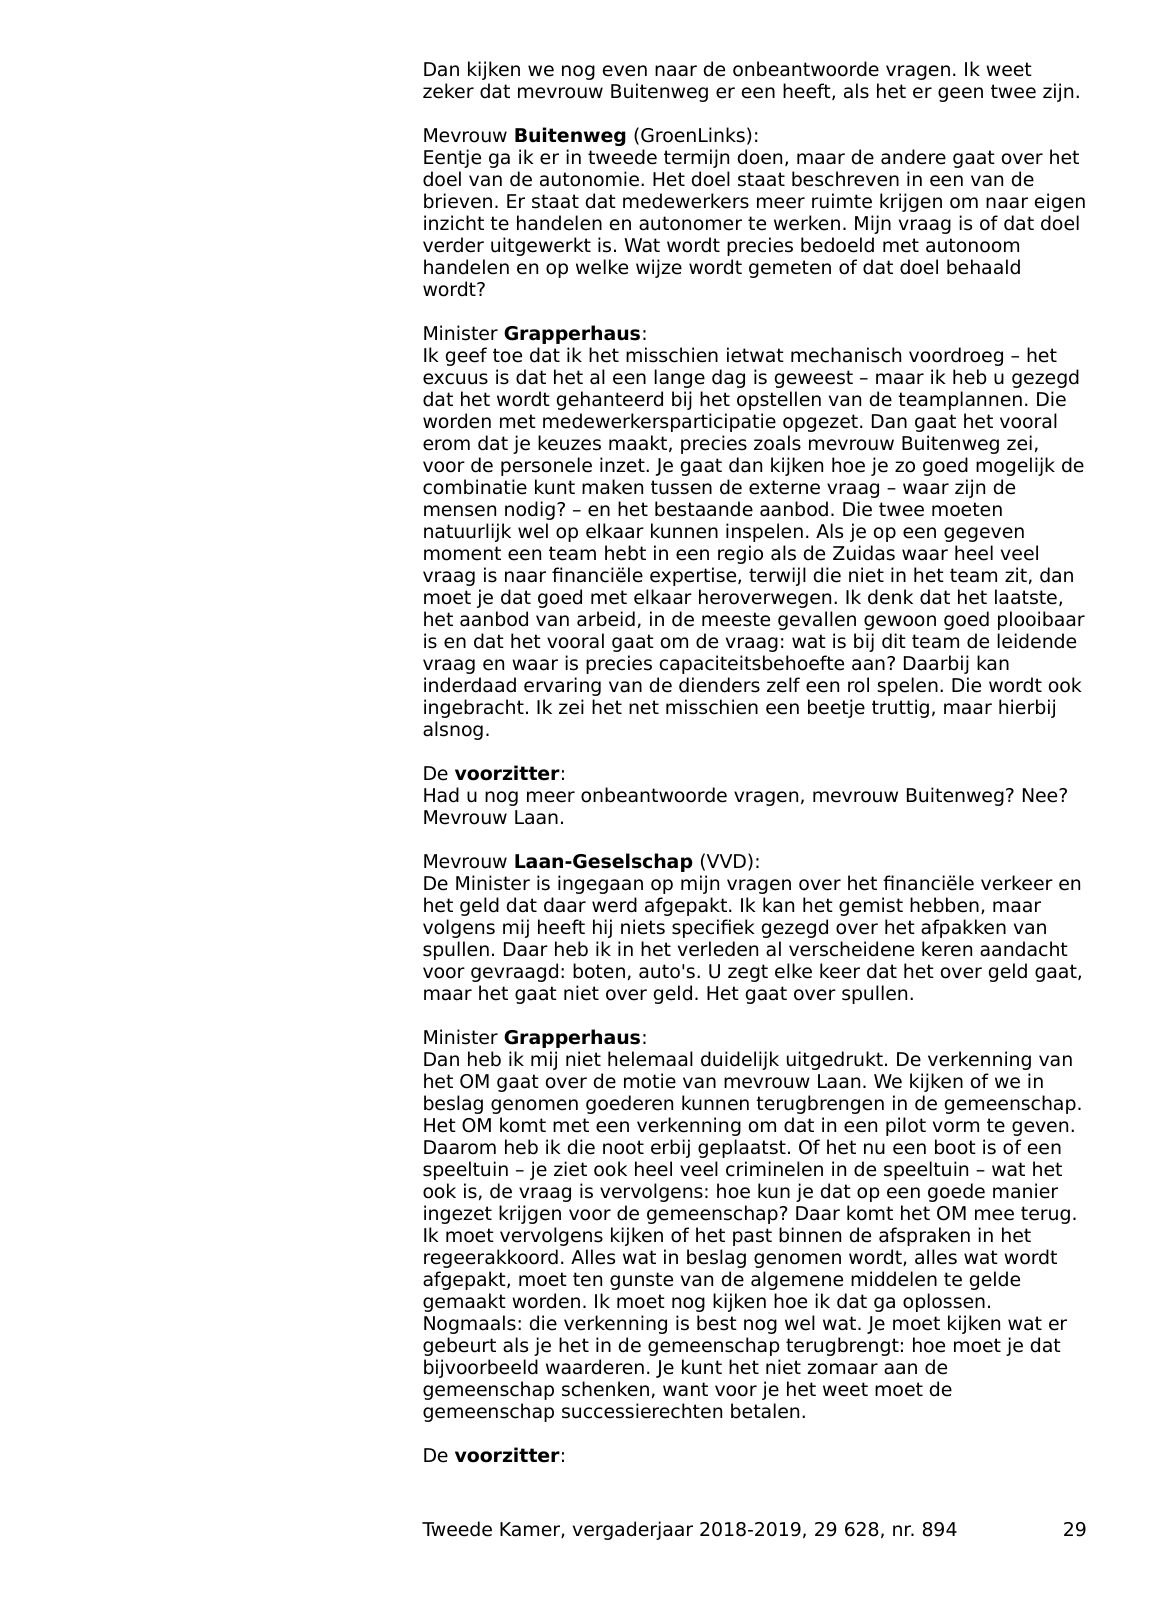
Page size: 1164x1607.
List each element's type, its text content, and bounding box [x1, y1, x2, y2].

text De Minister is ingegaan op mijn vragen over het financiële verkeer en het geld dat daar werd afgepakt. Ik kan het gemist hebben, maar volgens mij heeft hij niets specifiek gezegd over het afpakken van spullen. Daar heb ik in het verleden al verscheidene keren aandacht voor gevraagd: boten, auto's. U zegt elke keer dat het over geld gaat, maar het gaat niet over geld. Het gaat over spullen. [422, 873, 1087, 1005]
text Ik geef toe dat ik het misschien ietwat mechanisch voordroeg – het excuus is dat het al een lange dag is geweest – maar ik heb u gezegd dat het wordt gehanteerd bij het opstellen van de teamplannen. Die worden met medewerkersparticipatie opgezet. Dan gaat het vooral erom dat je keuzes maakt, precies zoals mevrouw Buitenweg zei, voor de personele inzet. Je gaat dan kijken hoe je zo goed mogelijk de combinatie kunt maken tussen de externe vraag – waar zijn de mensen nodig? – en het bestaande aanbod. Die twee moeten natuurlijk wel op elkaar kunnen inspelen. Als je op een gegeven moment een team hebt in een regio als de Zuidas waar heel veel vraag is naar financiële expertise, terwijl die niet in het team zit, dan moet je dat goed met elkaar heroverwegen. Ik denk dat het laatste, het aanbod van arbeid, in de meeste gevallen gewoon goed plooibaar is en dat het vooral gaat om de vraag: wat is bij dit team de leidende vraag en waar is precies capaciteitsbehoefte aan? Daarbij kan inderdaad ervaring van de dienders zelf een rol spelen. Die wordt ook ingebracht. Ik zei het net misschien een beetje truttig, maar hierbij alsnog. [422, 345, 1087, 741]
text Mevrouw Laan-Geselschap (VVD): [422, 851, 1087, 873]
text De voorzitter: [422, 1445, 1087, 1467]
text Eentje ga ik er in tweede termijn doen, maar de andere gaat over het doel van de autonomie. Het doel staat beschreven in een van de brieven. Er staat dat medewerkers meer ruimte krijgen om naar eigen inzicht te handelen en autonomer te werken. Mijn vraag is of dat doel verder uitgewerkt is. Wat wordt precies bedoeld met autonoom handelen en op welke wijze wordt gemeten of dat doel behaald wordt? [422, 147, 1087, 301]
text Mevrouw Buitenweg (GroenLinks): [422, 125, 1087, 147]
text Dan heb ik mij niet helemaal duidelijk uitgedrukt. De verkenning van het OM gaat over de motie van mevrouw Laan. We kijken of we in beslag genomen goederen kunnen terugbrengen in de gemeenschap. Het OM komt met een verkenning om dat in een pilot vorm te geven. Daarom heb ik die noot erbij geplaatst. Of het nu een boot is of een speeltuin – je ziet ook heel veel criminelen in de speeltuin – wat het ook is, de vraag is vervolgens: hoe kun je dat op een goede manier ingezet krijgen voor de gemeenschap? Daar komt het OM mee terug. Ik moet vervolgens kijken of het past binnen de afspraken in het regeerakkoord. Alles wat in beslag genomen wordt, alles wat wordt afgepakt, moet ten gunste van de algemene middelen te gelde gemaakt worden. Ik moet nog kijken hoe ik dat ga oplossen. Nogmaals: die verkenning is best nog wel wat. Je moet kijken wat er gebeurt als je het in de gemeenschap terugbrengt: hoe moet je dat bijvoorbeeld waarderen. Je kunt het niet zomaar aan de gemeenschap schenken, want voor je het weet moet de gemeenschap successierechten betalen. [422, 1049, 1087, 1423]
text Had u nog meer onbeantwoorde vragen, mevrouw Buitenweg? Nee? Mevrouw Laan. [422, 785, 1087, 829]
text Dan kijken we nog even naar de onbeantwoorde vragen. Ik weet zeker dat mevrouw Buitenweg er een heeft, als het er geen twee zijn. [422, 59, 1087, 103]
text Minister Grapperhaus: [422, 1027, 1087, 1049]
text Minister Grapperhaus: [422, 323, 1087, 345]
text De voorzitter: [422, 763, 1087, 785]
